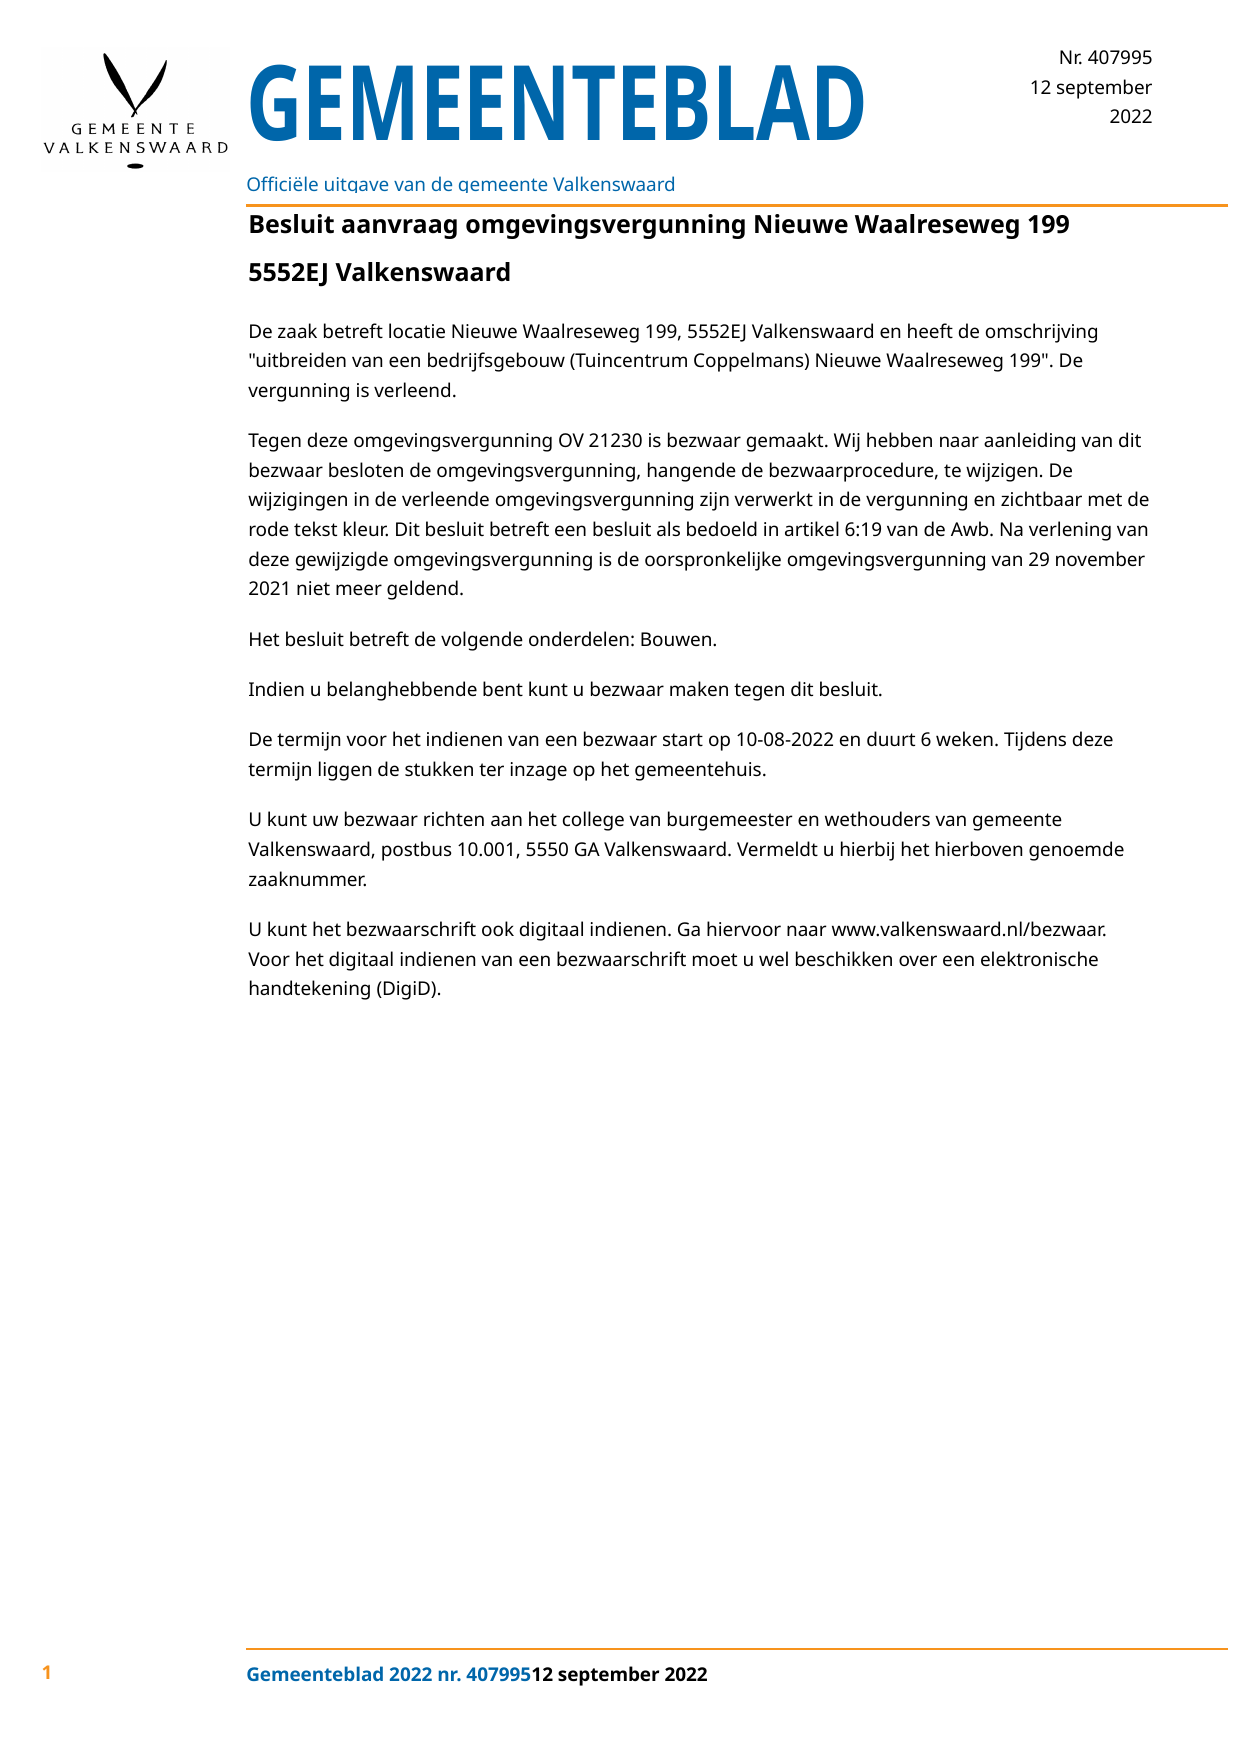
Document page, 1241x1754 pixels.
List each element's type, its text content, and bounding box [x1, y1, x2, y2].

text U kunt het bezwaarschrift ook digitaal indienen. Ga hiervoor naar www.valkenswaard.nl/bezwaar. Voor het digitaal indienen van een bezwaarschrift moet u wel beschikken over een elektronische handtekening (DigiD). [248, 916, 1152, 1001]
text Het besluit betreft de volgende onderdelen: Bouwen. [248, 626, 1152, 652]
text U kunt uw bezwaar richten aan het college van burgemeester en wethouders van gemeente Valkenswaard, postbus 10.001, 5550 GA Valkenswaard. Vermeldt u hierbij het hierboven genoemde zaaknummer. [248, 807, 1152, 892]
text De termijn voor het indienen van een bezwaar start op 10-08-2022 en duurt 6 weken. Tijdens deze termijn liggen de stukken ter inzage op het gemeentehuis. [248, 727, 1152, 782]
text Tegen deze omgevingsvergunning OV 21230 is bezwaar gemaakt. Wij hebben naar aanleiding van dit bezwaar besloten de omgevingsvergunning, hangende de bezwaarprocedure, te wijzigen. De wijzigingen in de verleende omgevingsvergunning zijn verwerkt in de vergunning en zichtbaar met de rode tekst kleur. Dit besluit betreft een besluit als bedoeld in artikel 6:19 van de Awb. Na verlening van deze gewijzigde omgevingsvergunning is de oorspronkelijke omgevingsvergunning van 29 november 2021 niet meer geldend. [248, 427, 1152, 601]
text Indien u belanghebbende bent kunt u bezwaar maken tegen dit besluit. [248, 676, 1152, 702]
picture [41, 47, 231, 172]
text Besluit aanvraag omgevingsvergunning Nieuwe Waalreseweg 199 5552EJ Valkenswaard [248, 207, 1152, 288]
text De zaak betreft locatie Nieuwe Waalreseweg 199, 5552EJ Valkenswaard en heeft de omschrijving "uitbreiden van een bedrijfsgebouw (Tuincentrum Coppelmans) Nieuwe Waalreseweg 199". De vergunning is verleend. [248, 318, 1152, 403]
